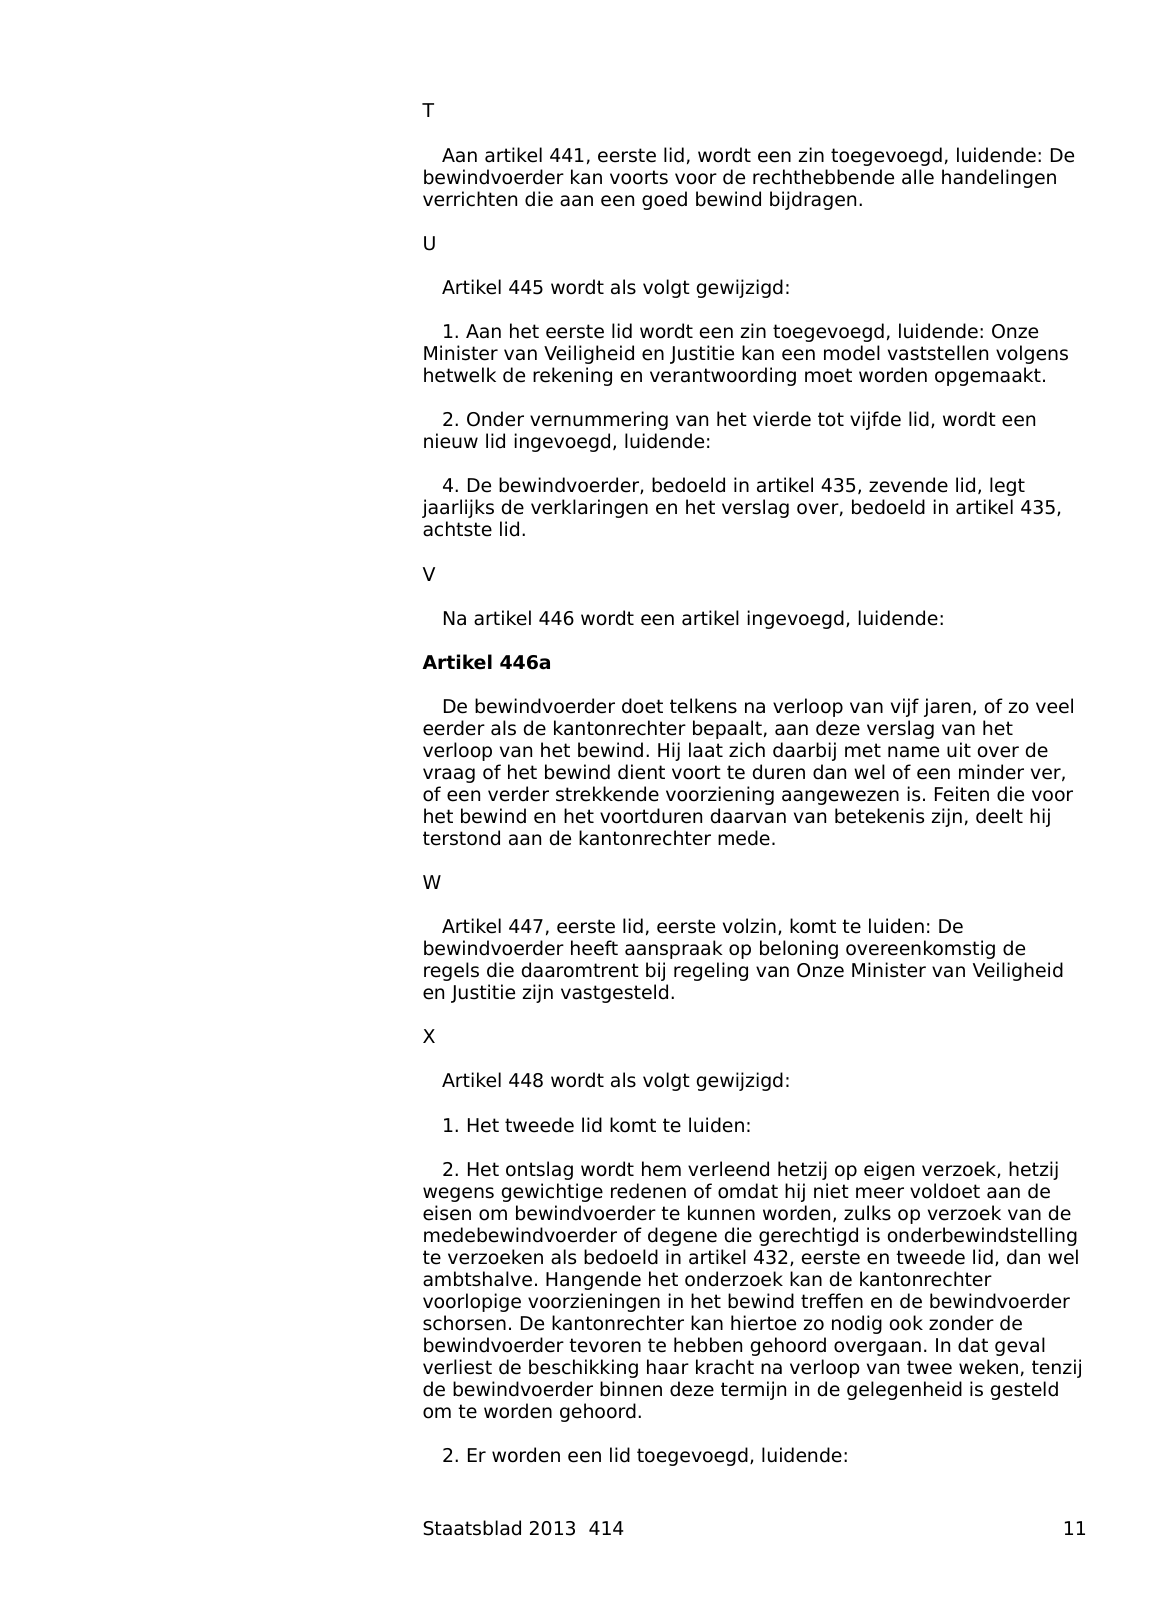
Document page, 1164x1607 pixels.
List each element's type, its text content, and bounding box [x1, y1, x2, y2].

text Artikel 445 wordt als volgt gewijzigd: [422, 277, 1087, 299]
text X [422, 1026, 1087, 1048]
text Artikel 447, eerste lid, eerste volzin, komt te luiden: De bewindvoerder heeft aanspraak op beloning overeenkomstig de regels die daaromtrent bij regeling van Onze Minister van Veiligheid en Justitie zijn vastgesteld. [422, 916, 1087, 1004]
text De bewindvoerder doet telkens na verloop van vijf jaren, of zo veel eerder als de kantonrechter bepaalt, aan deze verslag van het verloop van het bewind. Hij laat zich daarbij met name uit over de vraag of het bewind dient voort te duren dan wel of een minder ver, of een verder strekkende voorziening aangewezen is. Feiten die voor het bewind en het voortduren daarvan van betekenis zijn, deelt hij terstond aan de kantonrechter mede. [422, 696, 1087, 850]
subtitle Artikel 446a [422, 652, 1087, 674]
text T [422, 100, 1087, 122]
text W [422, 872, 1087, 894]
text Na artikel 446 wordt een artikel ingevoegd, luidende: [422, 608, 1087, 629]
text V [422, 563, 1087, 585]
text 2. Het ontslag wordt hem verleend hetzij op eigen verzoek, hetzij wegens gewichtige redenen of omdat hij niet meer voldoet aan de eisen om bewindvoerder te kunnen worden, zulks op verzoek van de medebewindvoerder of degene die gerechtigd is onderbewindstelling te verzoeken als bedoeld in artikel 432, eerste en tweede lid, dan wel ambtshalve. Hangende het onderzoek kan de kantonrechter voorlopige voorzieningen in het bewind treffen en de bewindvoerder schorsen. De kantonrechter kan hiertoe zo nodig ook zonder de bewindvoerder tevoren te hebben gehoord overgaan. In dat geval verliest de beschikking haar kracht na verloop van twee weken, tenzij de bewindvoerder binnen deze termijn in de gelegenheid is gesteld om te worden gehoord. [422, 1159, 1087, 1422]
text 4. De bewindvoerder, bedoeld in artikel 435, zevende lid, legt jaarlijks de verklaringen en het verslag over, bedoeld in artikel 435, achtste lid. [422, 475, 1087, 541]
text Artikel 448 wordt als volgt gewijzigd: [422, 1070, 1087, 1092]
text 1. Aan het eerste lid wordt een zin toegevoegd, luidende: Onze Minister van Veiligheid en Justitie kan een model vaststellen volgens hetwelk de rekening en verantwoording moet worden opgemaakt. [422, 321, 1087, 387]
text 1. Het tweede lid komt te luiden: [422, 1114, 1087, 1137]
text U [422, 233, 1087, 255]
text Aan artikel 441, eerste lid, wordt een zin toegevoegd, luidende: De bewindvoerder kan voorts voor de rechthebbende alle handelingen verrichten die aan een goed bewind bijdragen. [422, 144, 1087, 211]
text 2. Er worden een lid toegevoegd, luidende: [422, 1445, 1087, 1467]
text 2. Onder vernummering van het vierde tot vijfde lid, wordt een nieuw lid ingevoegd, luidende: [422, 409, 1087, 453]
